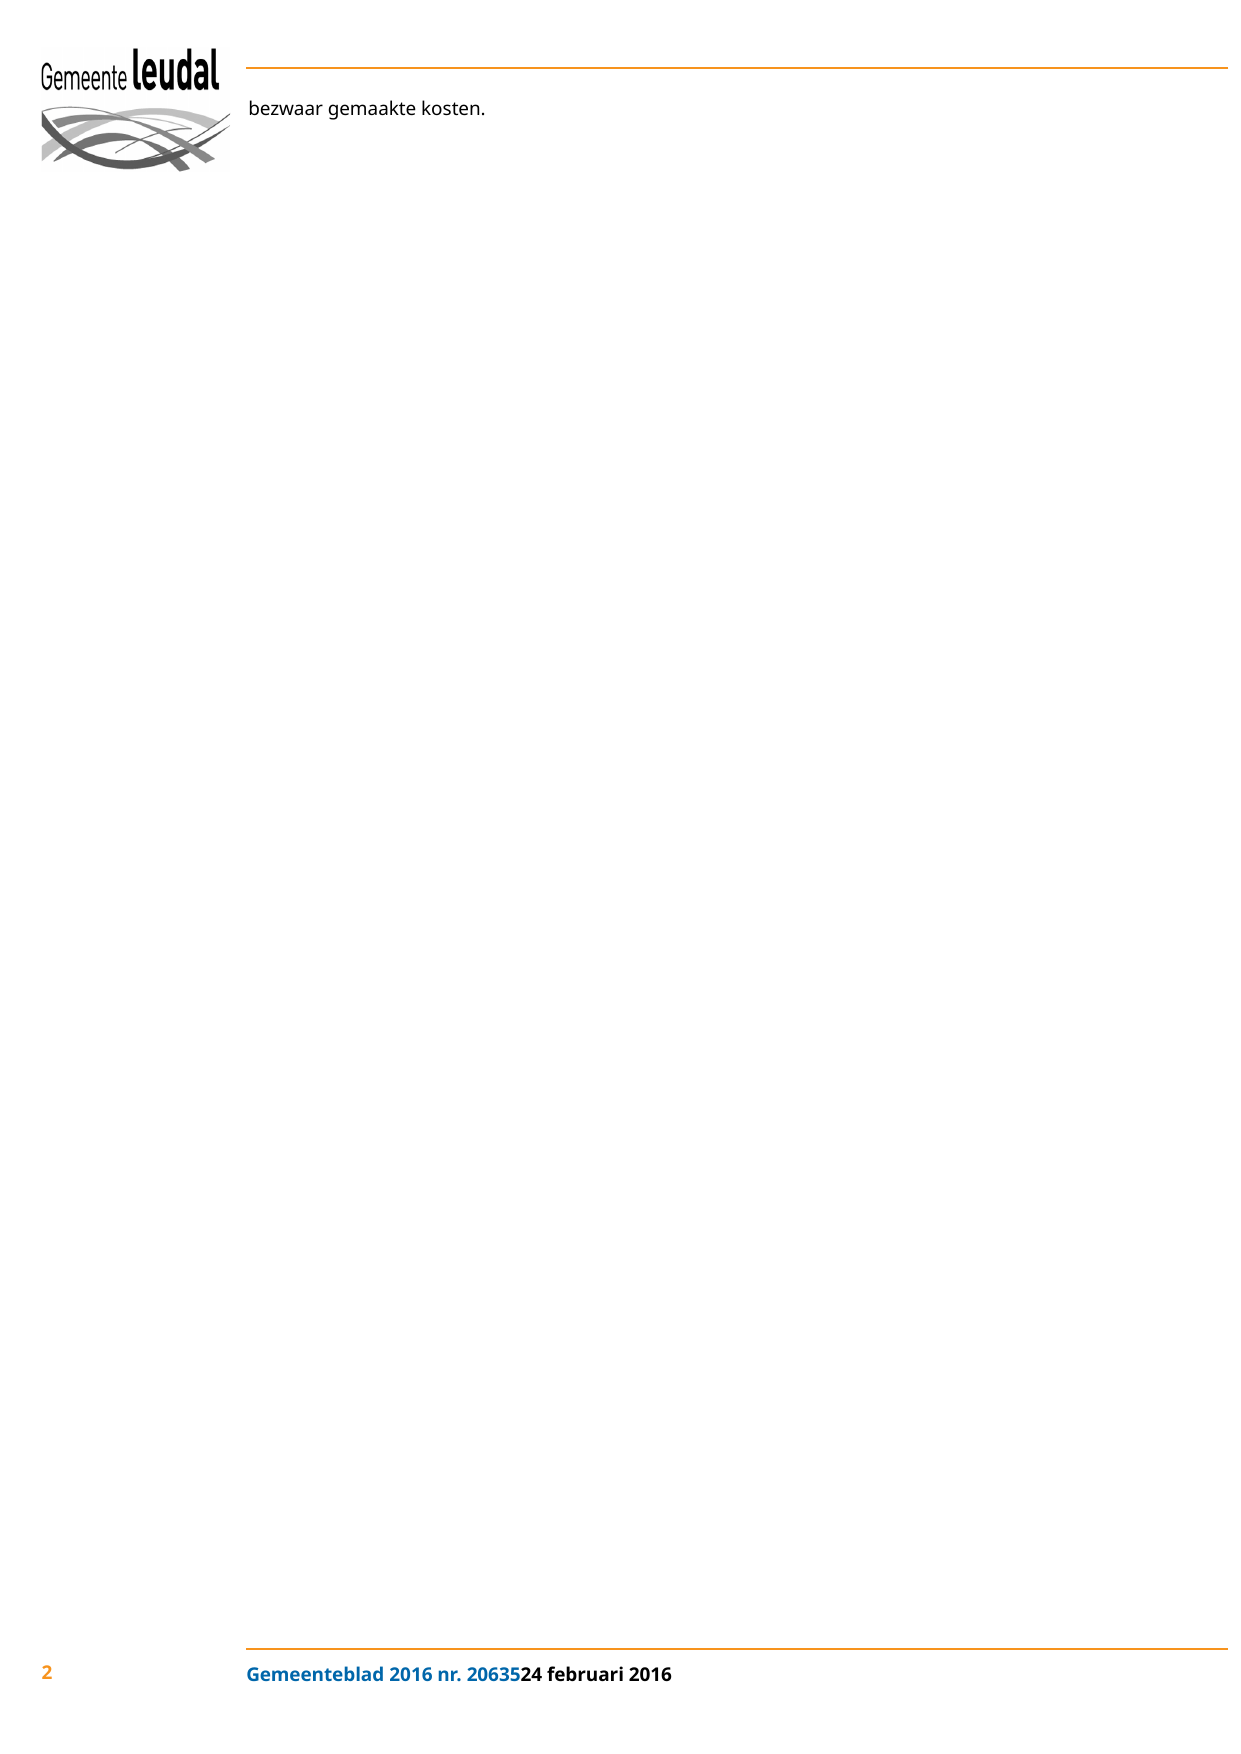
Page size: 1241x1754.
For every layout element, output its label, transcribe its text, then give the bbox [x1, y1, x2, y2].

picture [41, 47, 231, 172]
text bezwaar gemaakte kosten. [248, 95, 1152, 121]
